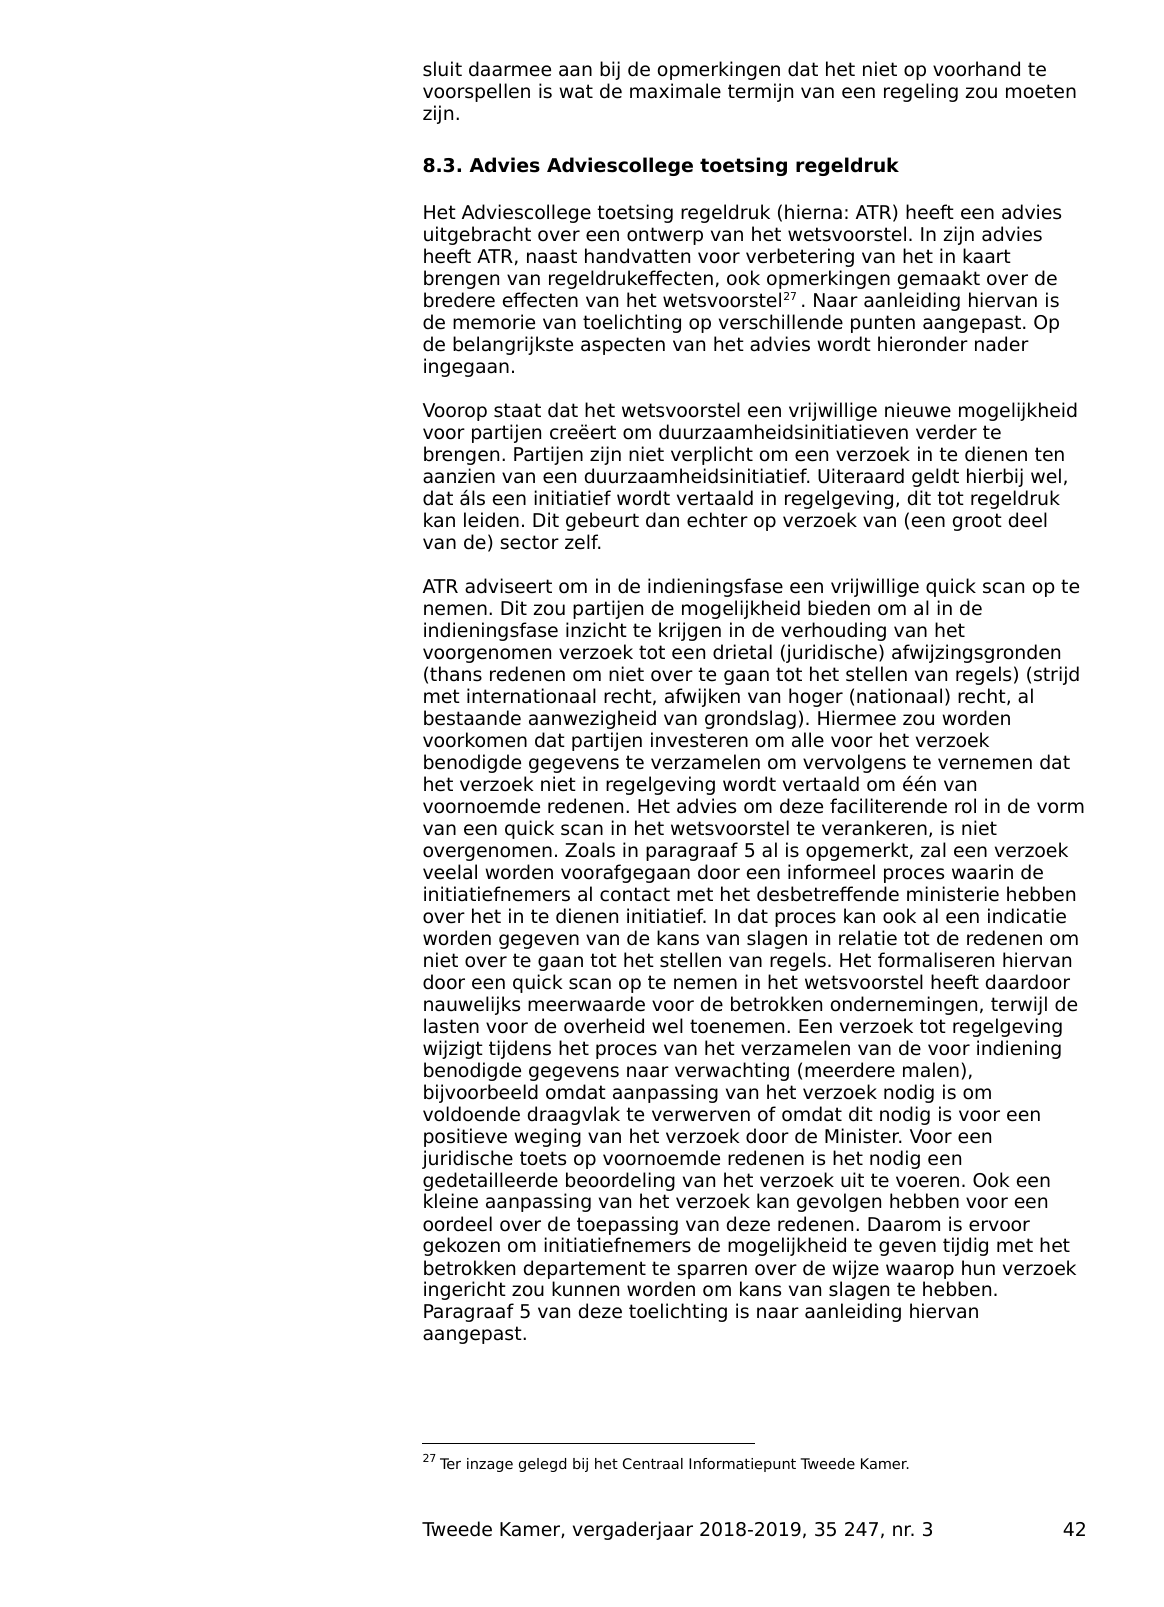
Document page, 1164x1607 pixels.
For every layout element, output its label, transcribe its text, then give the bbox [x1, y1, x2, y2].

subtitle 8.3. Advies Adviescollege toetsing regeldruk [422, 155, 1087, 177]
text Ter inzage gelegd bij het Centraal Informatiepunt Tweede Kamer. [422, 1452, 1087, 1474]
text Voorop staat dat het wetsvoorstel een vrijwillige nieuwe mogelijkheid voor partijen creëert om duurzaamheidsinitiatieven verder te brengen. Partijen zijn niet verplicht om een verzoek in te dienen ten aanzien van een duurzaamheidsinitiatief. Uiteraard geldt hierbij wel, dat áls een initiatief wordt vertaald in regelgeving, dit tot regeldruk kan leiden. Dit gebeurt dan echter op verzoek van (een groot deel van de) sector zelf. [422, 400, 1087, 554]
text Het Adviescollege toetsing regeldruk (hierna: ATR) heeft een advies uitgebracht over een ontwerp van het wetsvoorstel. In zijn advies heeft ATR, naast handvatten voor verbetering van het in kaart brengen van regeldrukeffecten, ook opmerkingen gemaakt over de bredere effecten van het wetsvoorstel. Naar aanleiding hiervan is de memorie van toelichting op verschillende punten aangepast. Op de belangrijkste aspecten van het advies wordt hieronder nader ingegaan. [422, 202, 1087, 378]
text ATR adviseert om in de indieningsfase een vrijwillige quick scan op te nemen. Dit zou partijen de mogelijkheid bieden om al in de indieningsfase inzicht te krijgen in de verhouding van het voorgenomen verzoek tot een drietal (juridische) afwijzingsgronden (thans redenen om niet over te gaan tot het stellen van regels) (strijd met internationaal recht, afwijken van hoger (nationaal) recht, al bestaande aanwezigheid van grondslag). Hiermee zou worden voorkomen dat partijen investeren om alle voor het verzoek benodigde gegevens te verzamelen om vervolgens te vernemen dat het verzoek niet in regelgeving wordt vertaald om één van voornoemde redenen. Het advies om deze faciliterende rol in de vorm van een quick scan in het wetsvoorstel te verankeren, is niet overgenomen. Zoals in paragraaf 5 al is opgemerkt, zal een verzoek veelal worden voorafgegaan door een informeel proces waarin de initiatiefnemers al contact met het desbetreffende ministerie hebben over het in te dienen initiatief. In dat proces kan ook al een indicatie worden gegeven van de kans van slagen in relatie tot de redenen om niet over te gaan tot het stellen van regels. Het formaliseren hiervan door een quick scan op te nemen in het wetsvoorstel heeft daardoor nauwelijks meerwaarde voor de betrokken ondernemingen, terwijl de lasten voor de overheid wel toenemen. Een verzoek tot regelgeving wijzigt tijdens het proces van het verzamelen van de voor indiening benodigde gegevens naar verwachting (meerdere malen), bijvoorbeeld omdat aanpassing van het verzoek nodig is om voldoende draagvlak te verwerven of omdat dit nodig is voor een positieve weging van het verzoek door de Minister. Voor een juridische toets op voornoemde redenen is het nodig een gedetailleerde beoordeling van het verzoek uit te voeren. Ook een kleine aanpassing van het verzoek kan gevolgen hebben voor een oordeel over de toepassing van deze redenen. Daarom is ervoor gekozen om initiatiefnemers de mogelijkheid te geven tijdig met het betrokken departement te sparren over de wijze waarop hun verzoek ingericht zou kunnen worden om kans van slagen te hebben. Paragraaf 5 van deze toelichting is naar aanleiding hiervan aangepast. [422, 576, 1087, 1345]
text sluit daarmee aan bij de opmerkingen dat het niet op voorhand te voorspellen is wat de maximale termijn van een regeling zou moeten zijn. [422, 59, 1087, 125]
